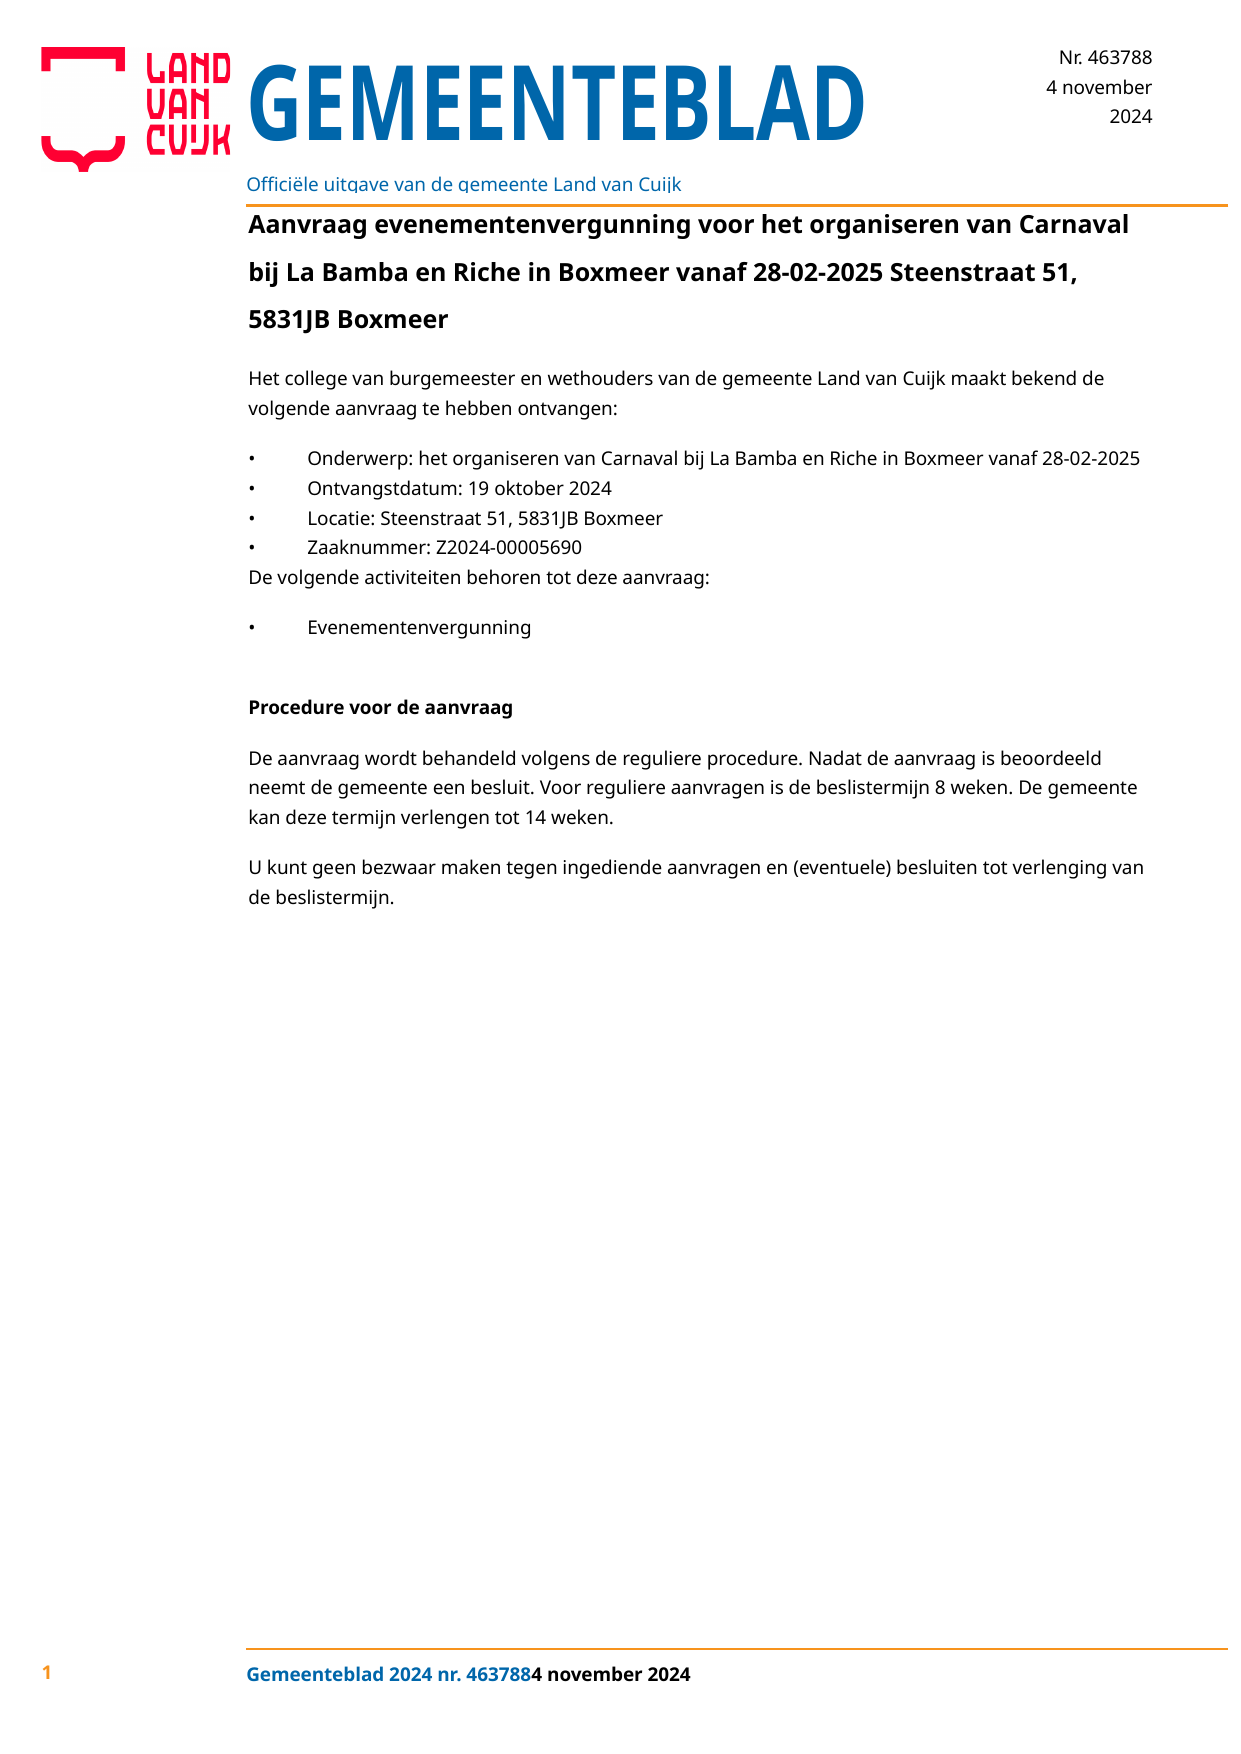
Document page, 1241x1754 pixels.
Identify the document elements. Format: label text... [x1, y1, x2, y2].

list Ontvangstdatum: 19 oktober 2024 [248, 475, 1152, 501]
list Onderwerp: het organiseren van Carnaval bij La Bamba en Riche in Boxmeer vanaf 28-02-2025 [248, 446, 1152, 471]
text Het college van burgemeester en wethouders van de gemeente Land van Cuijk maakt bekend de volgende aanvraag te hebben ontvangen: [248, 366, 1152, 421]
text Procedure voor de aanvraag [248, 694, 1152, 720]
list Evenementenvergunning [248, 614, 1152, 640]
list Locatie: Steenstraat 51, 5831JB Boxmeer [248, 505, 1152, 530]
list Zaaknummer: Z2024-00005690 [248, 534, 1152, 560]
picture [41, 47, 231, 172]
text Aanvraag evenementenvergunning voor het organiseren van Carnaval bij La Bamba en Riche in Boxmeer vanaf 28-02-2025 Steenstraat 51, 5831JB Boxmeer [248, 207, 1152, 336]
text De volgende activiteiten behoren tot deze aanvraag: [248, 564, 1152, 589]
text U kunt geen bezwaar maken tegen ingediende aanvragen en (eventuele) besluiten tot verlenging van de beslistermijn. [248, 854, 1152, 909]
text De aanvraag wordt behandeld volgens de reguliere procedure. Nadat de aanvraag is beoordeeld neemt de gemeente een besluit. Voor reguliere aanvragen is de beslistermijn 8 weken. De gemeente kan deze termijn verlengen tot 14 weken. [248, 745, 1152, 829]
